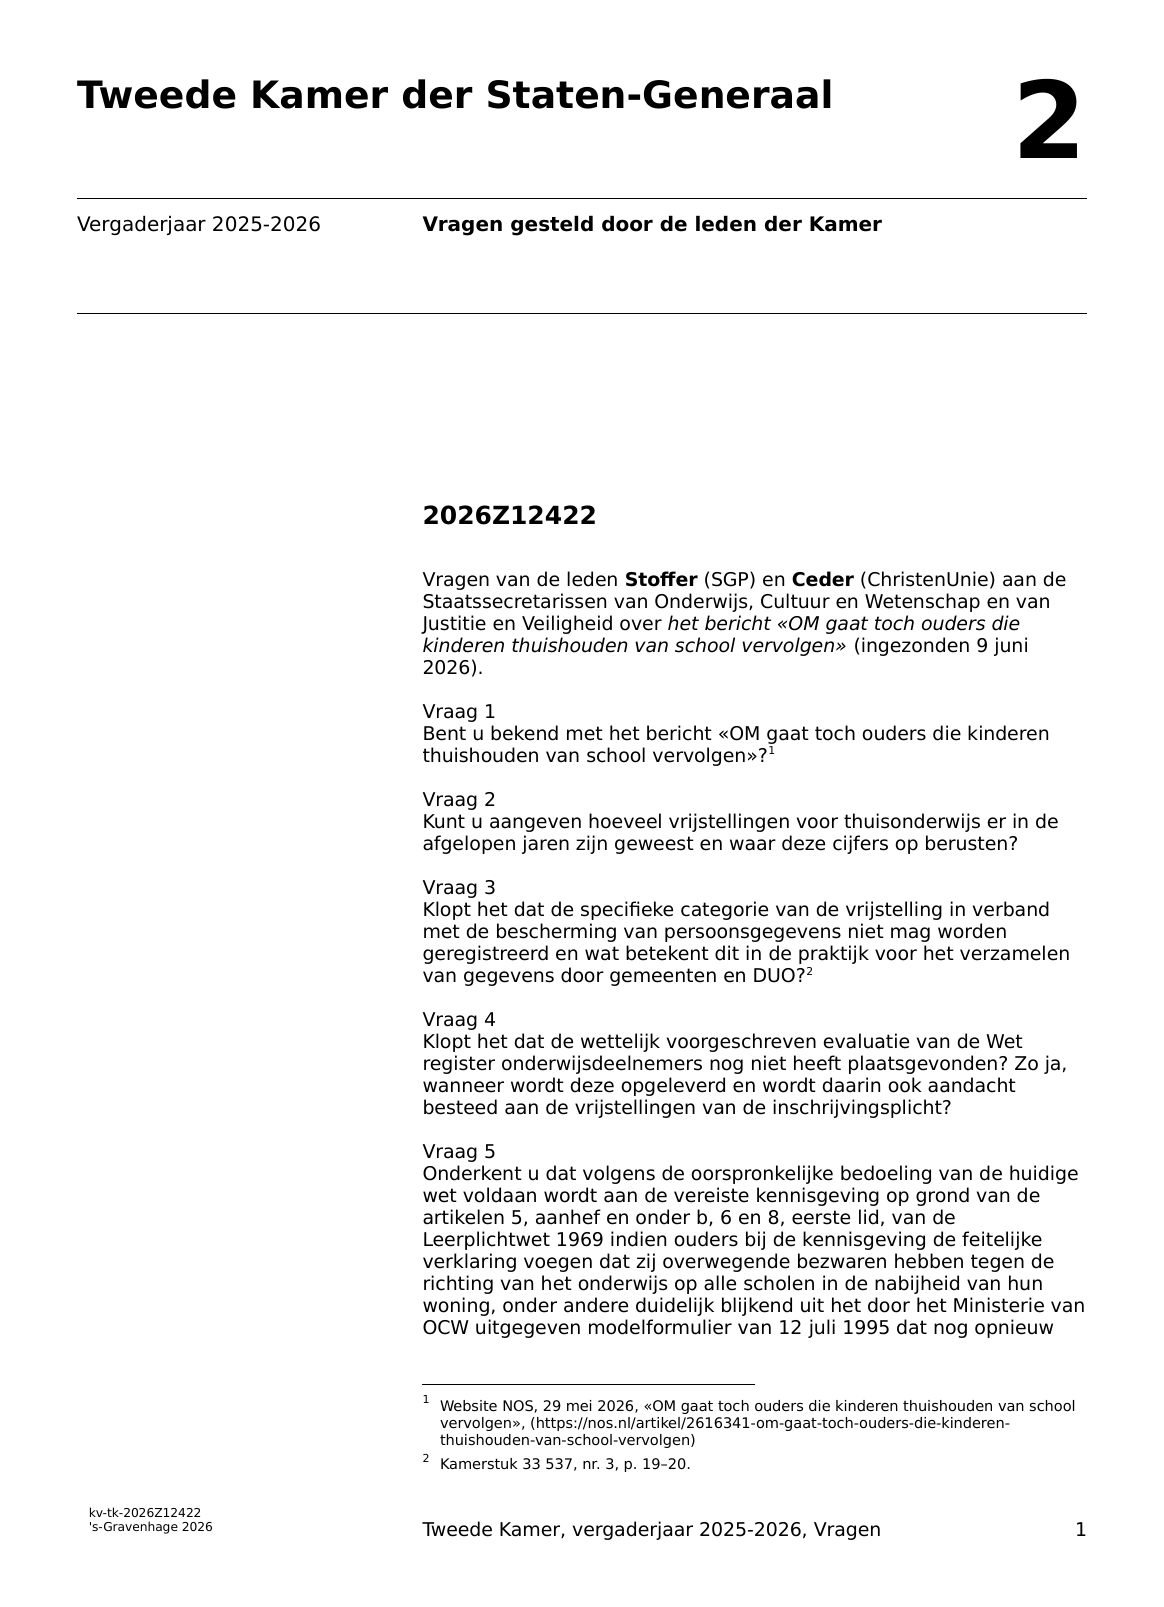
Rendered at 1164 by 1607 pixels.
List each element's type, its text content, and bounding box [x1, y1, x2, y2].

text Vragen van de leden Stoffer (SGP) en Ceder (ChristenUnie) aan de Staatssecretarissen van Onderwijs, Cultuur en Wetenschap en van Justitie en Veiligheid over het bericht «OM gaat toch ouders die kinderen thuishouden van school vervolgen» (ingezonden 9 juni 2026). [422, 569, 1087, 679]
text Klopt het dat de specifieke categorie van de vrijstelling in verband met de bescherming van persoonsgegevens niet mag worden geregistreerd en wat betekent dit in de praktijk voor het verzamelen van gegevens door gemeenten en DUO? [422, 899, 1087, 987]
text 's-Gravenhage 2026 [88, 1520, 323, 1534]
text kv-tk-2026Z12422 [88, 1506, 323, 1520]
table_cell Vergaderjaar 2025-2026 [77, 199, 422, 313]
text Vraag 4 [422, 1009, 1087, 1031]
text Klopt het dat de wettelijk voorgeschreven evaluatie van de Wet register onderwijsdeelnemers nog niet heeft plaatsgevonden? Zo ja, wanneer wordt deze opgeleverd en wordt daarin ook aandacht besteed aan de vrijstellingen van de inschrijvingsplicht? [422, 1031, 1087, 1119]
text Kunt u aangeven hoeveel vrijstellingen voor thuisonderwijs er in de afgelopen jaren zijn geweest en waar deze cijfers op berusten? [422, 811, 1087, 855]
text Bent u bekend met het bericht «OM gaat toch ouders die kinderen thuishouden van school vervolgen»? [422, 723, 1087, 767]
text 2026Z12422 [422, 501, 1087, 531]
text Onderkent u dat volgens de oorspronkelijke bedoeling van de huidige wet voldaan wordt aan de vereiste kennisgeving op grond van de artikelen 5, aanhef en onder b, 6 en 8, eerste lid, van de Leerplichtwet 1969 indien ouders bij de kennisgeving de feitelijke verklaring voegen dat zij overwegende bezwaren hebben tegen de richting van het onderwijs op alle scholen in de nabijheid van hun woning, onder andere duidelijk blijkend uit het door het Ministerie van OCW uitgegeven modelformulier van 12 juli 1995 dat nog opnieuw [422, 1163, 1087, 1339]
text Vraag 1 [422, 701, 1087, 723]
table_header Tweede Kamer der Staten-Generaal [77, 59, 886, 198]
text Website NOS, 29 mei 2026, «OM gaat toch ouders die kinderen thuishouden van school vervolgen», (https://nos.nl/artikel/2616341-om-gaat-toch-ouders-die-kinderen-thuishouden-van-school-vervolgen) [422, 1393, 1087, 1449]
text Vraag 3 [422, 877, 1087, 899]
text Vraag 2 [422, 789, 1087, 811]
text Kamerstuk 33 537, nr. 3, p. 19–20. [422, 1452, 1087, 1474]
table_header 2 [886, 59, 1087, 198]
text Vraag 5 [422, 1141, 1087, 1163]
table_cell Vragen gesteld door de leden der Kamer [422, 199, 1087, 313]
